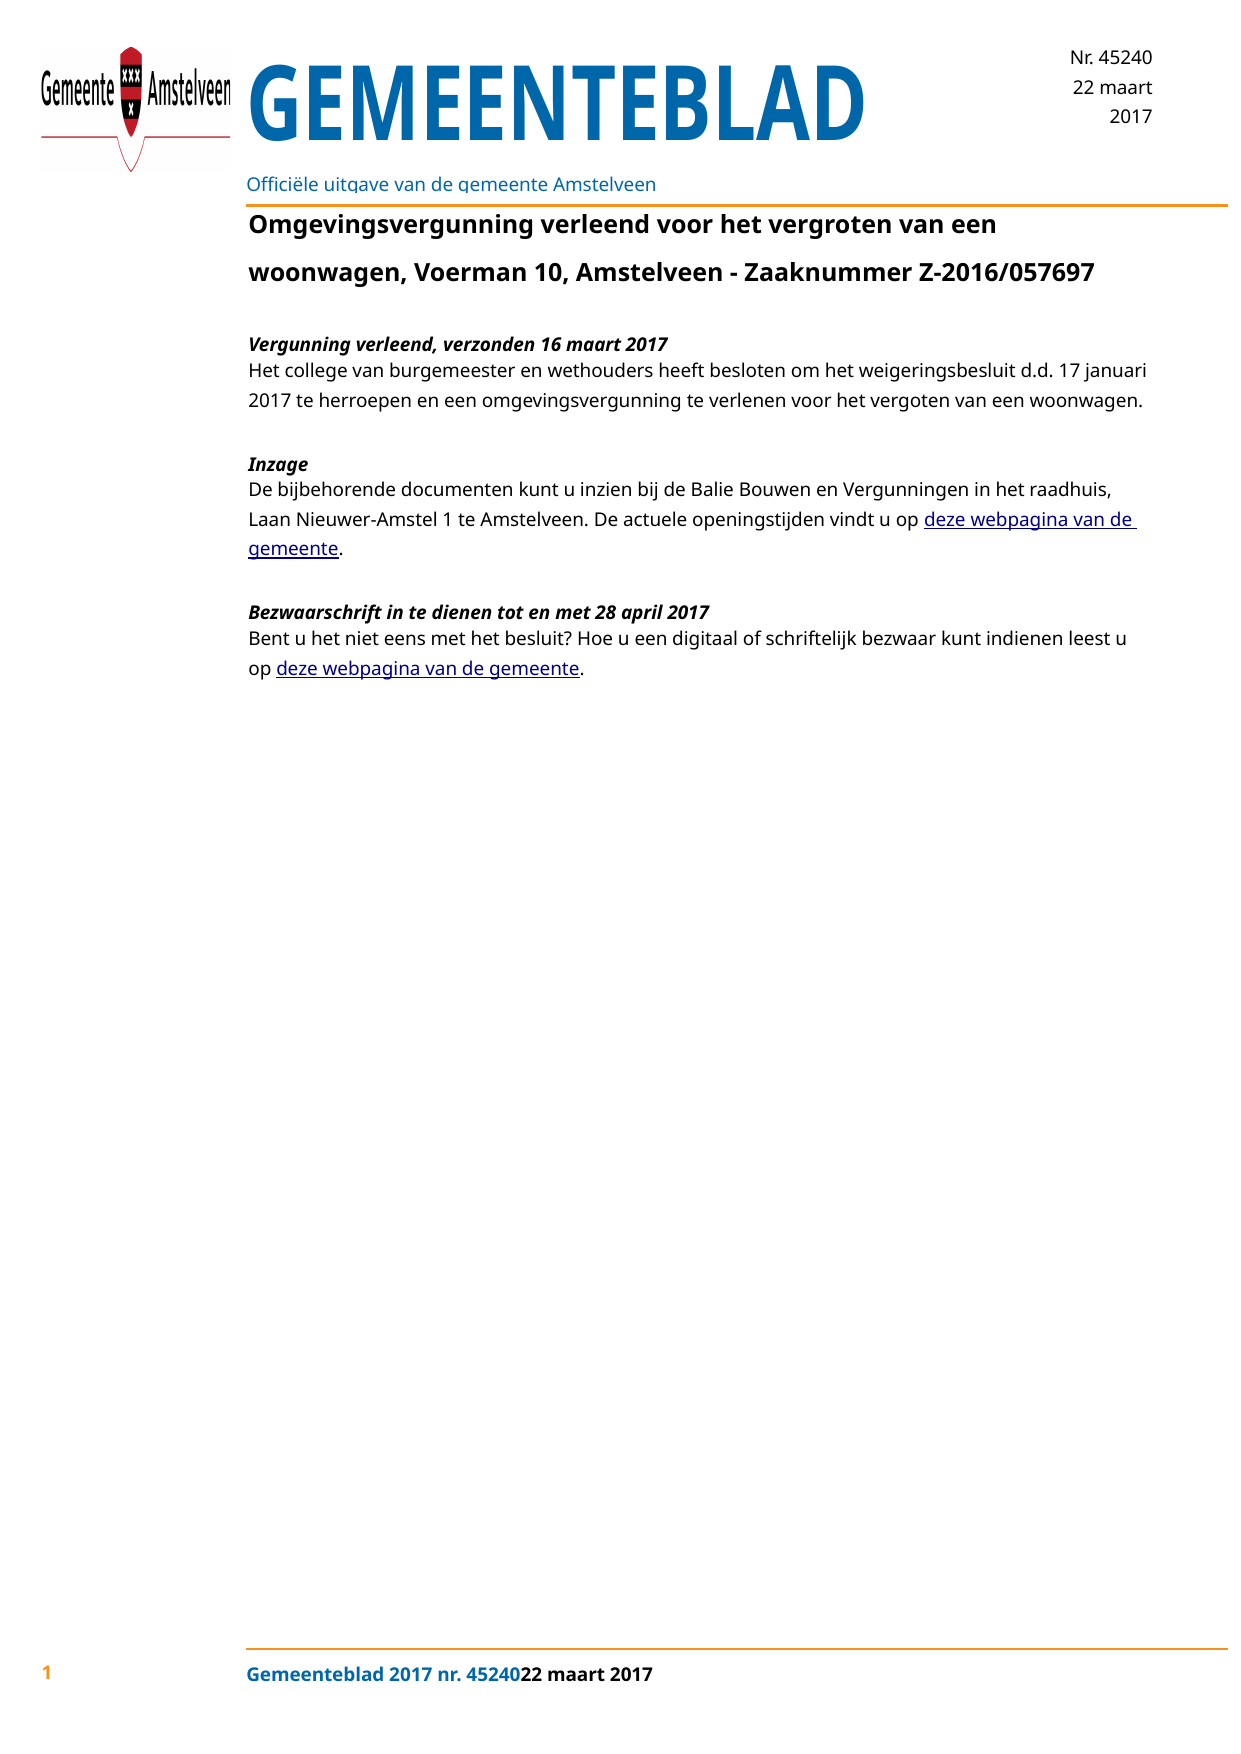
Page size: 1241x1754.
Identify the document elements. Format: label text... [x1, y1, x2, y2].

text Inzage [248, 451, 1152, 476]
picture [41, 47, 231, 172]
text Het college van burgemeester en wethouders heeft besloten om het weigeringsbesluit d.d. 17 januari 2017 te herroepen en een omgevingsvergunning te verlenen voor het vergoten van een woonwagen. [248, 357, 1152, 412]
text Bezwaarschrift in te dienen tot en met 28 april 2017 [248, 599, 1152, 625]
text De bijbehorende documenten kunt u inzien bij de Balie Bouwen en Vergunningen in het raadhuis, Laan Nieuwer-Amstel 1 te Amstelveen. De actuele openingstijden vindt u op deze webpagina van de gemeente. [248, 476, 1152, 561]
text Bent u het niet eens met het besluit? Hoe u een digitaal of schriftelijk bezwaar kunt indienen leest u op deze webpagina van de gemeente. [248, 625, 1152, 681]
text Omgevingsvergunning verleend voor het vergroten van een woonwagen, Voerman 10, Amstelveen - Zaaknummer Z-2016/057697 [248, 207, 1152, 288]
text Vergunning verleend, verzonden 16 maart 2017 [248, 331, 1152, 357]
